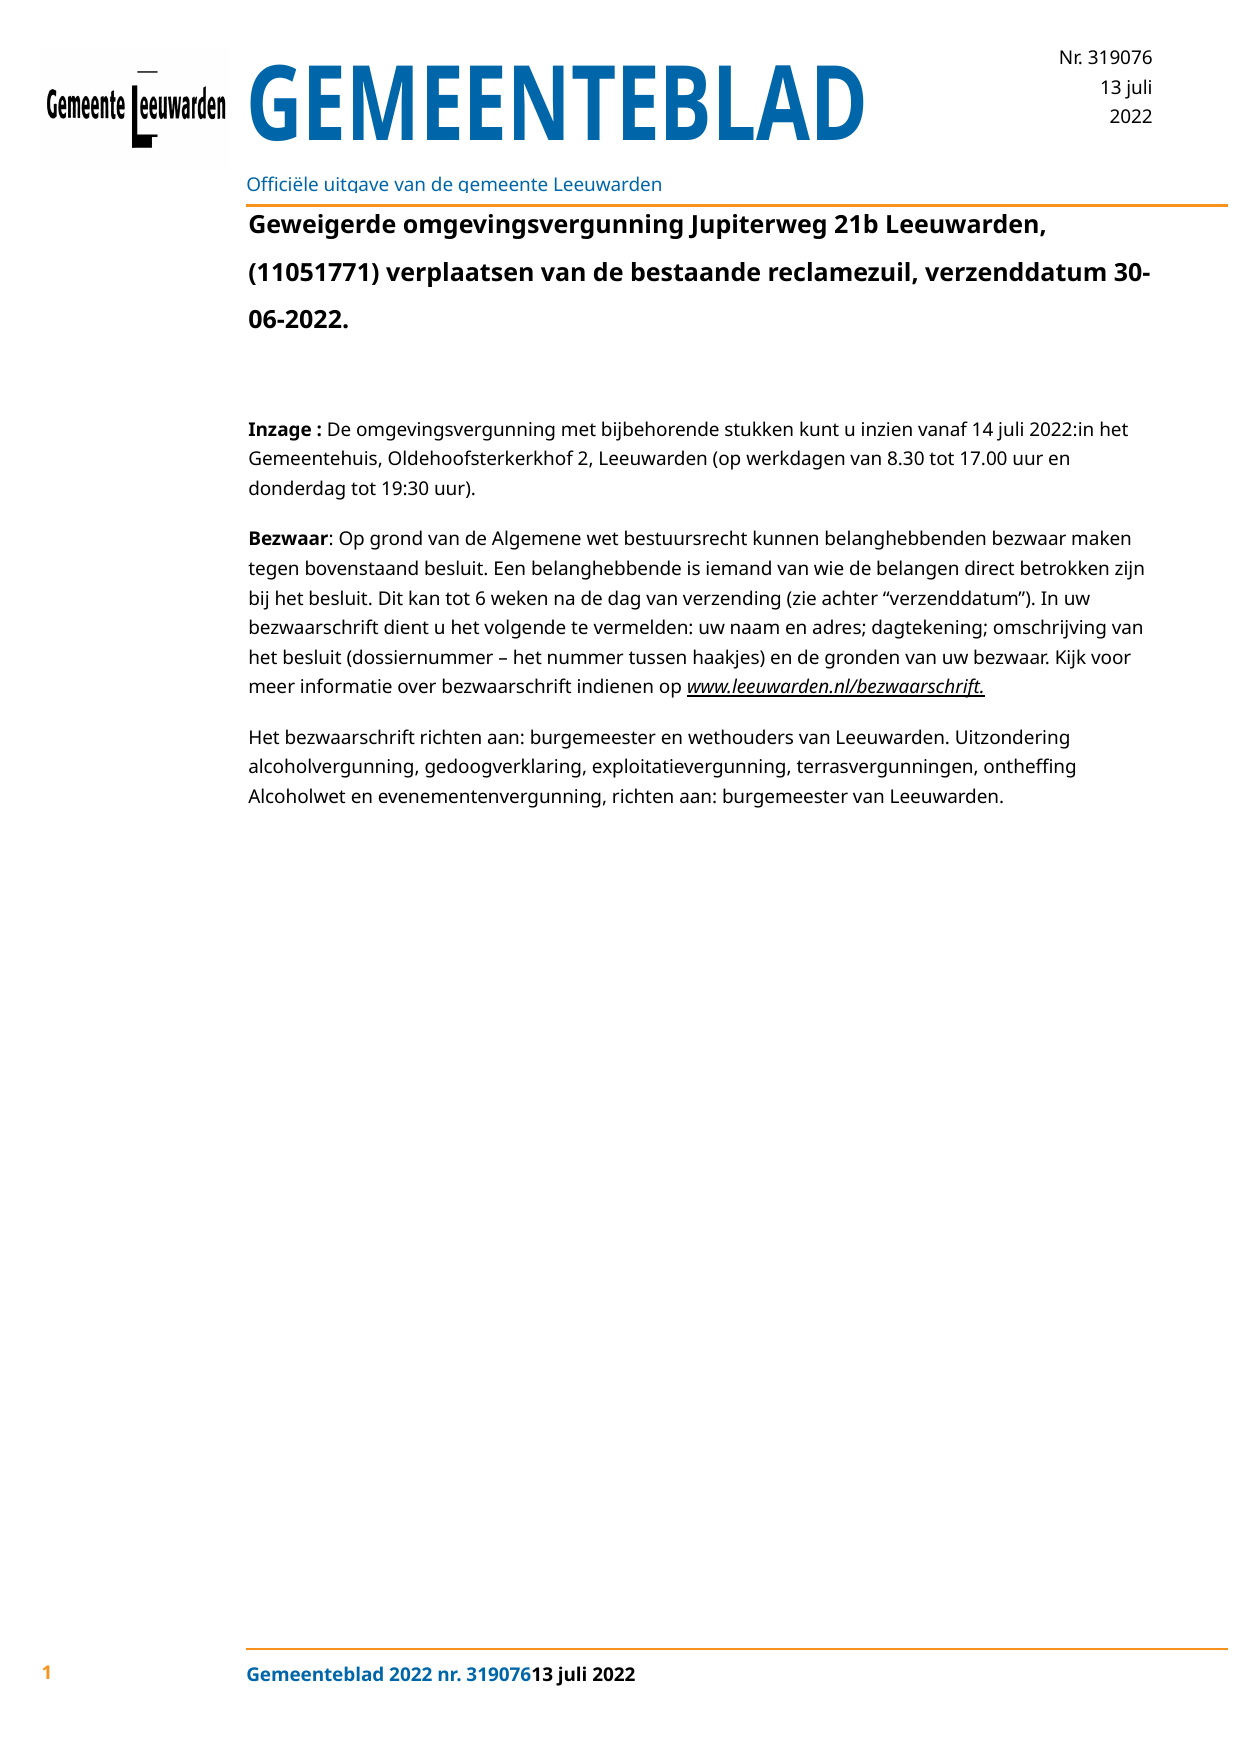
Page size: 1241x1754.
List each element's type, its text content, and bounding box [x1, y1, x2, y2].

text Het bezwaarschrift richten aan: burgemeester en wethouders van Leeuwarden. Uitzondering alcoholvergunning, gedoogverklaring, exploitatievergunning, terrasvergunningen, ontheffing Alcoholwet en evenementenvergunning, richten aan: burgemeester van Leeuwarden. [248, 724, 1152, 809]
text Geweigerde omgevingsvergunning Jupiterweg 21b Leeuwarden, (11051771) verplaatsen van de bestaande reclamezuil, verzenddatum 30-06-2022. [248, 207, 1152, 336]
text Inzage : De omgevingsvergunning met bijbehorende stukken kunt u inzien vanaf 14 juli 2022:in het Gemeentehuis, Oldehoofsterkerkhof 2, Leeuwarden (op werkdagen van 8.30 tot 17.00 uur en donderdag tot 19:30 uur). [248, 416, 1152, 501]
text Bezwaar: Op grond van de Algemene wet bestuursrecht kunnen belanghebbenden bezwaar maken tegen bovenstaand besluit. Een belanghebbende is iemand van wie de belangen direct betrokken zijn bij het besluit. Dit kan tot 6 weken na de dag van verzending (zie achter “verzenddatum”). In uw bezwaarschrift dient u het volgende te vermelden: uw naam en adres; dagtekening; omschrijving van het besluit (dossiernummer – het nummer tussen haakjes) en de gronden van uw bezwaar. Kijk voor meer informatie over bezwaarschrift indienen op www.leeuwarden.nl/bezwaarschrift. [248, 526, 1152, 699]
picture [41, 47, 231, 172]
